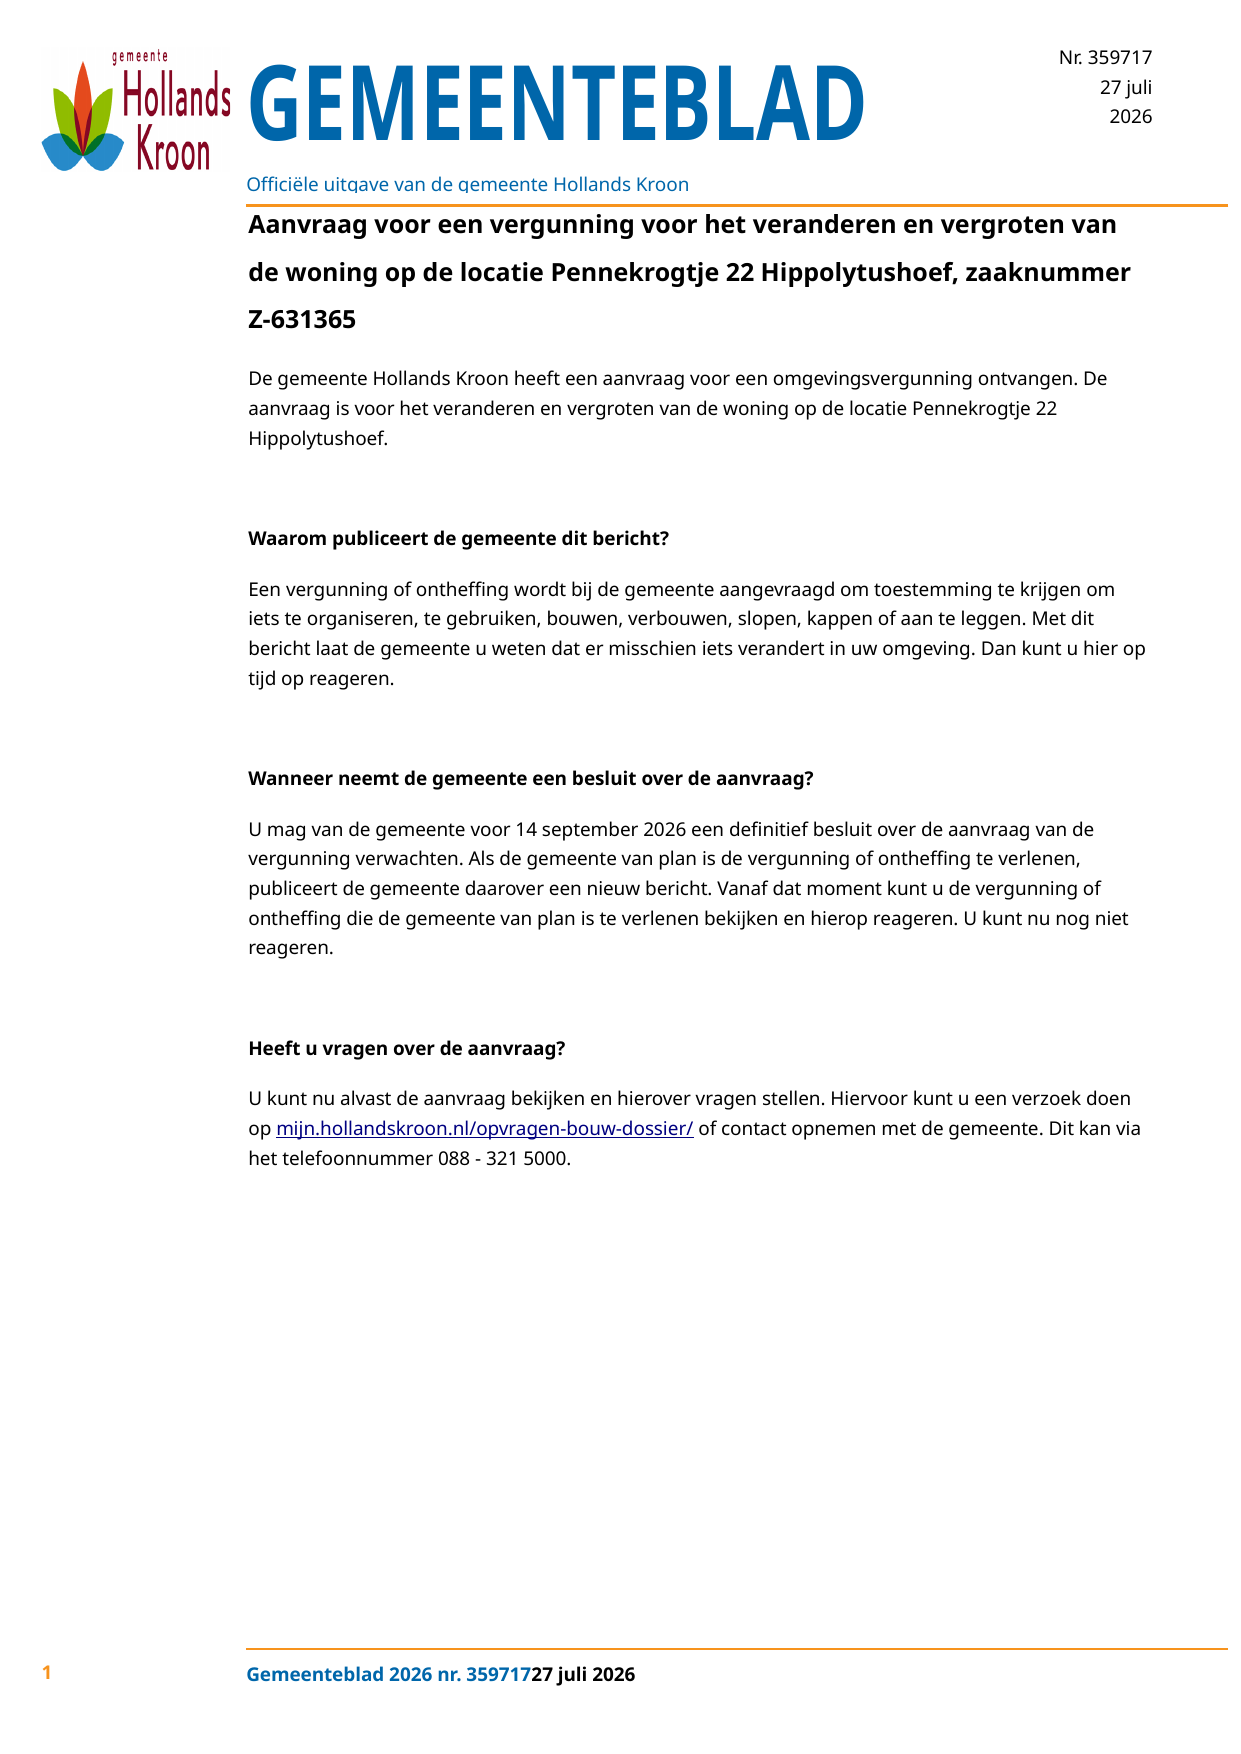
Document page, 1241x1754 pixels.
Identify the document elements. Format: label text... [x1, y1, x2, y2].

text Wanneer neemt de gemeente een besluit over de aanvraag? [248, 766, 1152, 791]
text Heeft u vragen over de aanvraag? [248, 1035, 1152, 1061]
text Waarom publiceert de gemeente dit bericht? [248, 526, 1152, 551]
text Een vergunning of ontheffing wordt bij de gemeente aangevraagd om toestemming te krijgen om iets te organiseren, te gebruiken, bouwen, verbouwen, slopen, kappen of aan te leggen. Met dit bericht laat de gemeente u weten dat er misschien iets verandert in uw omgeving. Dan kunt u hier op tijd op reageren. [248, 576, 1152, 690]
text De gemeente Hollands Kroon heeft een aanvraag voor een omgevingsvergunning ontvangen. De aanvraag is voor het veranderen en vergroten van de woning op de locatie Pennekrogtje 22 Hippolytushoef. [248, 366, 1152, 450]
picture [41, 47, 231, 172]
text Aanvraag voor een vergunning voor het veranderen en vergroten van de woning op de locatie Pennekrogtje 22 Hippolytushoef, zaaknummer Z-631365 [248, 207, 1152, 336]
text U kunt nu alvast de aanvraag bekijken en hierover vragen stellen. Hiervoor kunt u een verzoek doen op mijn.hollandskroon.nl/opvragen-bouw-dossier/ of contact opnemen met de gemeente. Dit kan via het telefoonnummer 088 - 321 5000. [248, 1086, 1152, 1170]
text U mag van de gemeente voor 14 september 2026 een definitief besluit over de aanvraag van de vergunning verwachten. Als de gemeente van plan is de vergunning of ontheffing te verlenen, publiceert de gemeente daarover een nieuw bericht. Vanaf dat moment kunt u de vergunning of ontheffing die de gemeente van plan is te verlenen bekijken en hierop reageren. U kunt nu nog niet reageren. [248, 816, 1152, 960]
